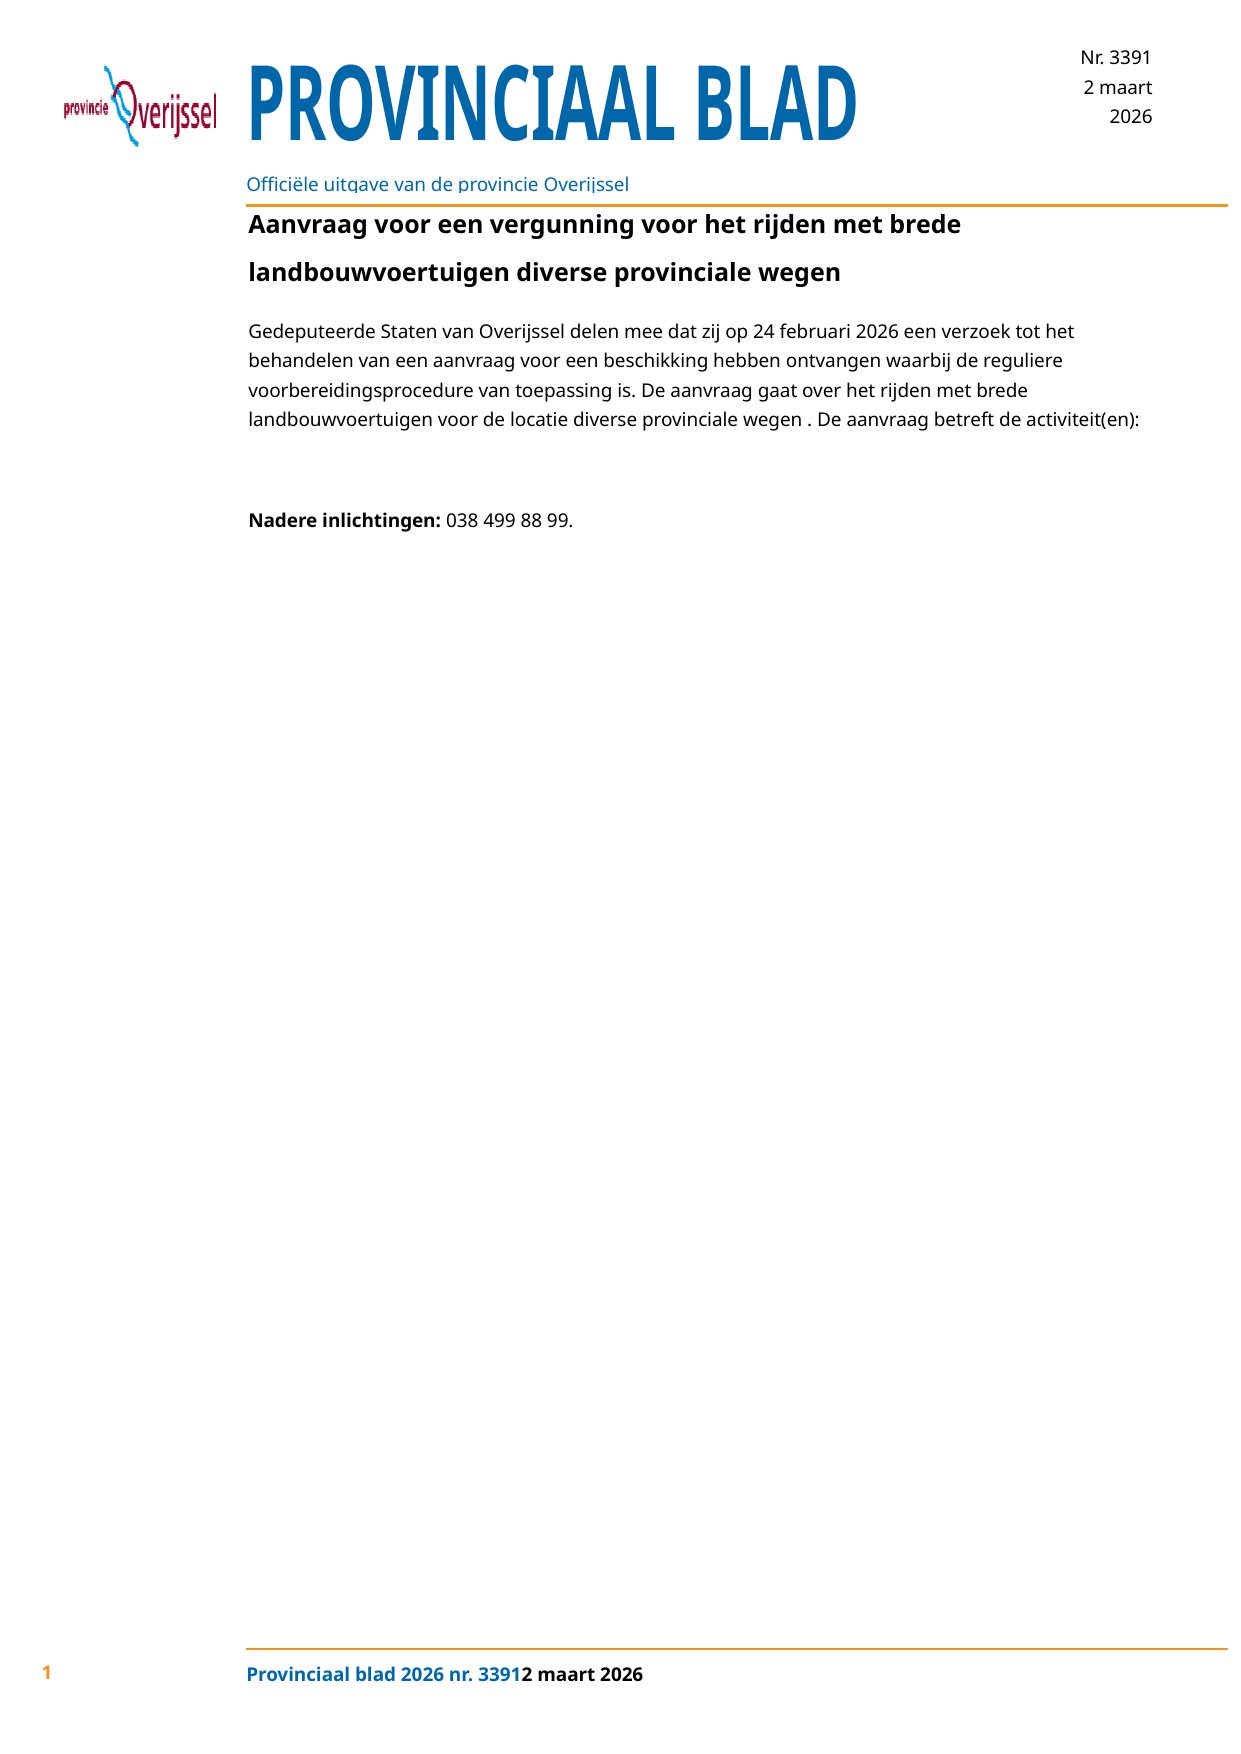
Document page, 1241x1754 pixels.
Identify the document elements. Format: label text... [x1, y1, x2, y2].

picture [41, 47, 231, 172]
text Gedeputeerde Staten van Overijssel delen mee dat zij op 24 februari 2026 een verzoek tot het behandelen van een aanvraag voor een beschikking hebben ontvangen waarbij de reguliere voorbereidingsprocedure van toepassing is. De aanvraag gaat over het rijden met brede landbouwvoertuigen voor de locatie diverse provinciale wegen . De aanvraag betreft de activiteit(en): [248, 318, 1152, 432]
text Aanvraag voor een vergunning voor het rijden met brede landbouwvoertuigen diverse provinciale wegen [248, 207, 1152, 288]
text Nadere inlichtingen: 038 499 88 99. [248, 507, 1152, 533]
